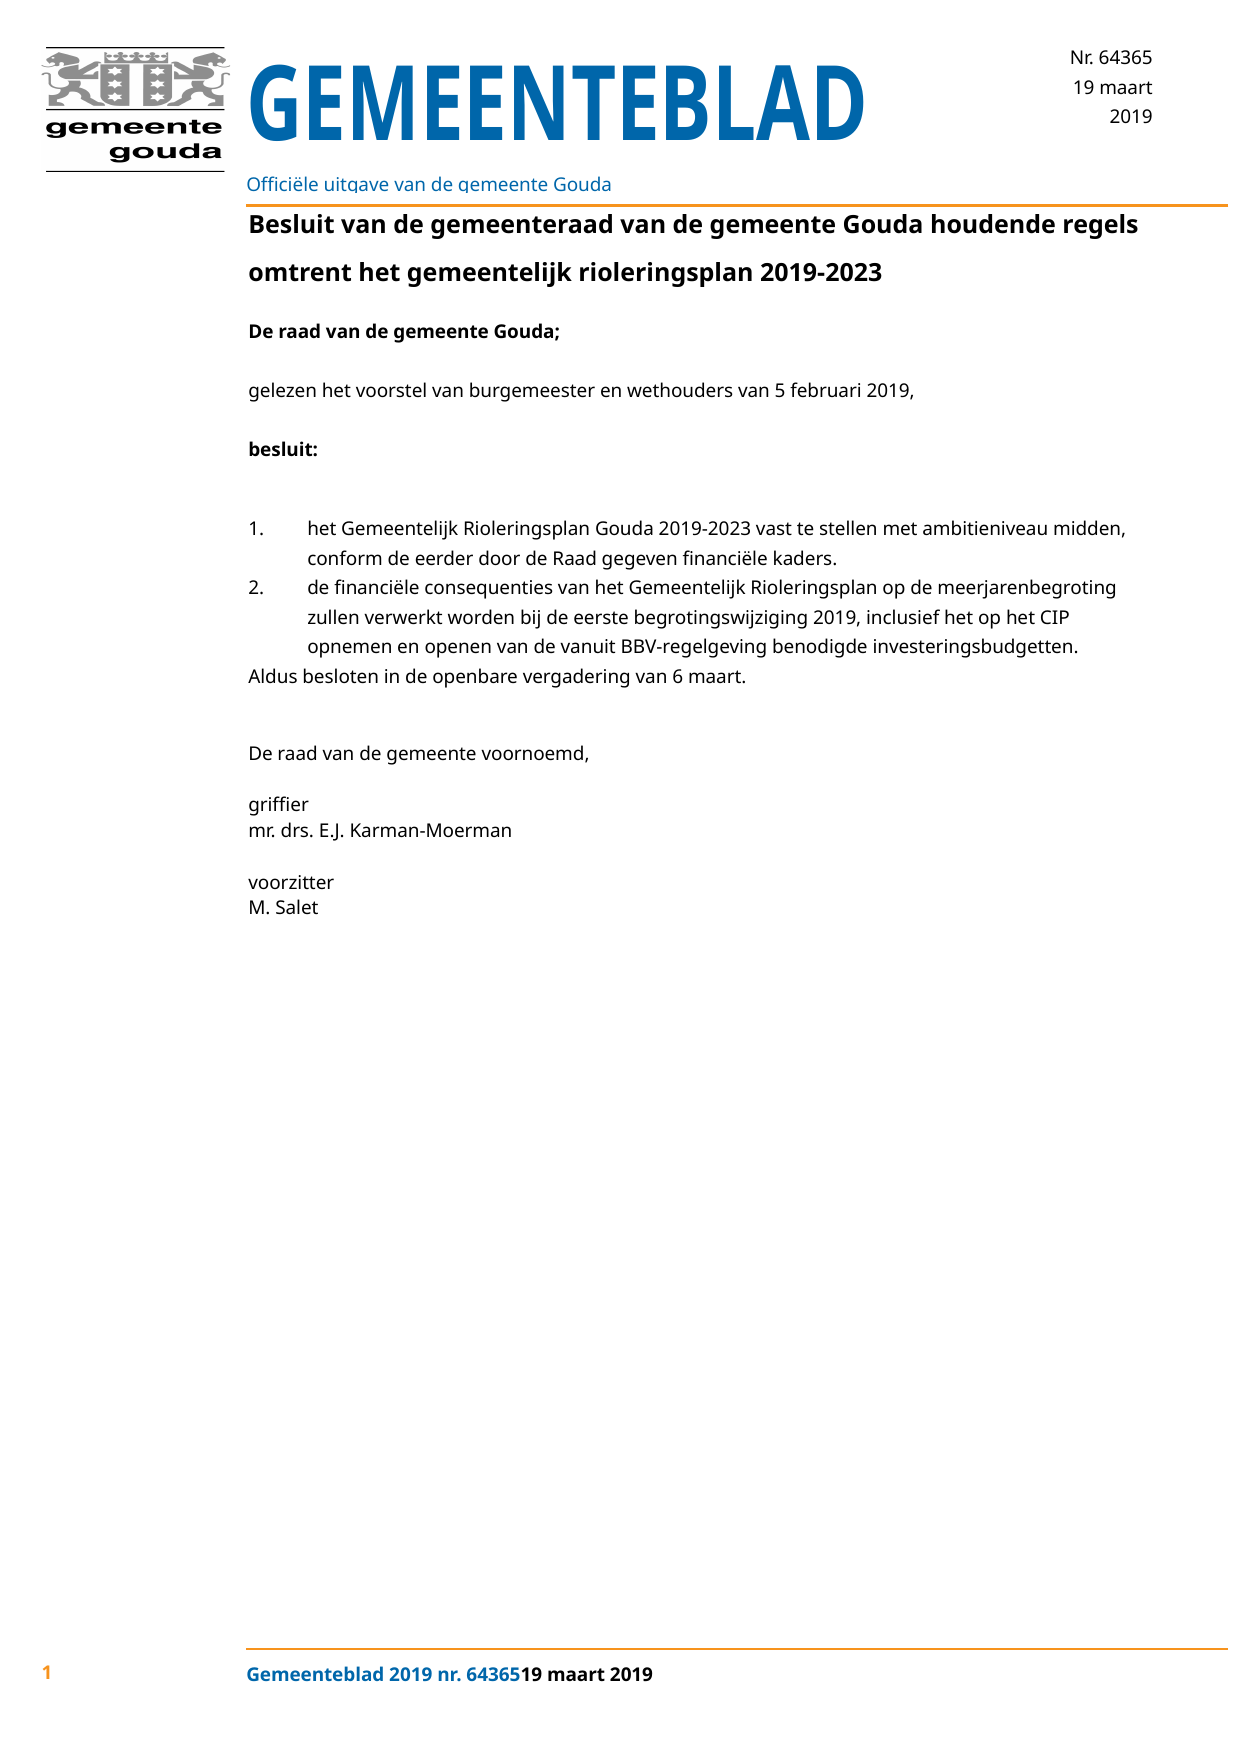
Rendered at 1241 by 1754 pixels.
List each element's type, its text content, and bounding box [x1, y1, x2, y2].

text Aldus besloten in de openbare vergadering van 6 maart. [248, 663, 1152, 689]
list de financiële consequenties van het Gemeentelijk Rioleringsplan op de meerjarenbegroting zullen verwerkt worden bij de eerste begrotingswijziging 2019, inclusief het op het CIP opnemen en openen van de vanuit BBV-regelgeving benodigde investeringsbudgetten. [248, 574, 1152, 659]
picture [41, 47, 231, 172]
text De raad van de gemeente Gouda; [248, 318, 1152, 344]
text griffier [248, 792, 1152, 817]
list het Gemeentelijk Rioleringsplan Gouda 2019-2023 vast te stellen met ambitieniveau midden, conform de eerder door de Raad gegeven financiële kaders. [248, 515, 1152, 570]
text De raad van de gemeente voornoemd, [248, 740, 1152, 766]
text M. Salet [248, 894, 1152, 920]
text besluit: [248, 436, 1152, 462]
text Besluit van de gemeenteraad van de gemeente Gouda houdende regels omtrent het gemeentelijk rioleringsplan 2019-2023 [248, 207, 1152, 288]
text voorzitter [248, 869, 1152, 894]
text mr. drs. E.J. Karman-Moerman [248, 817, 1152, 843]
text gelezen het voorstel van burgemeester en wethouders van 5 februari 2019, [248, 377, 1152, 403]
